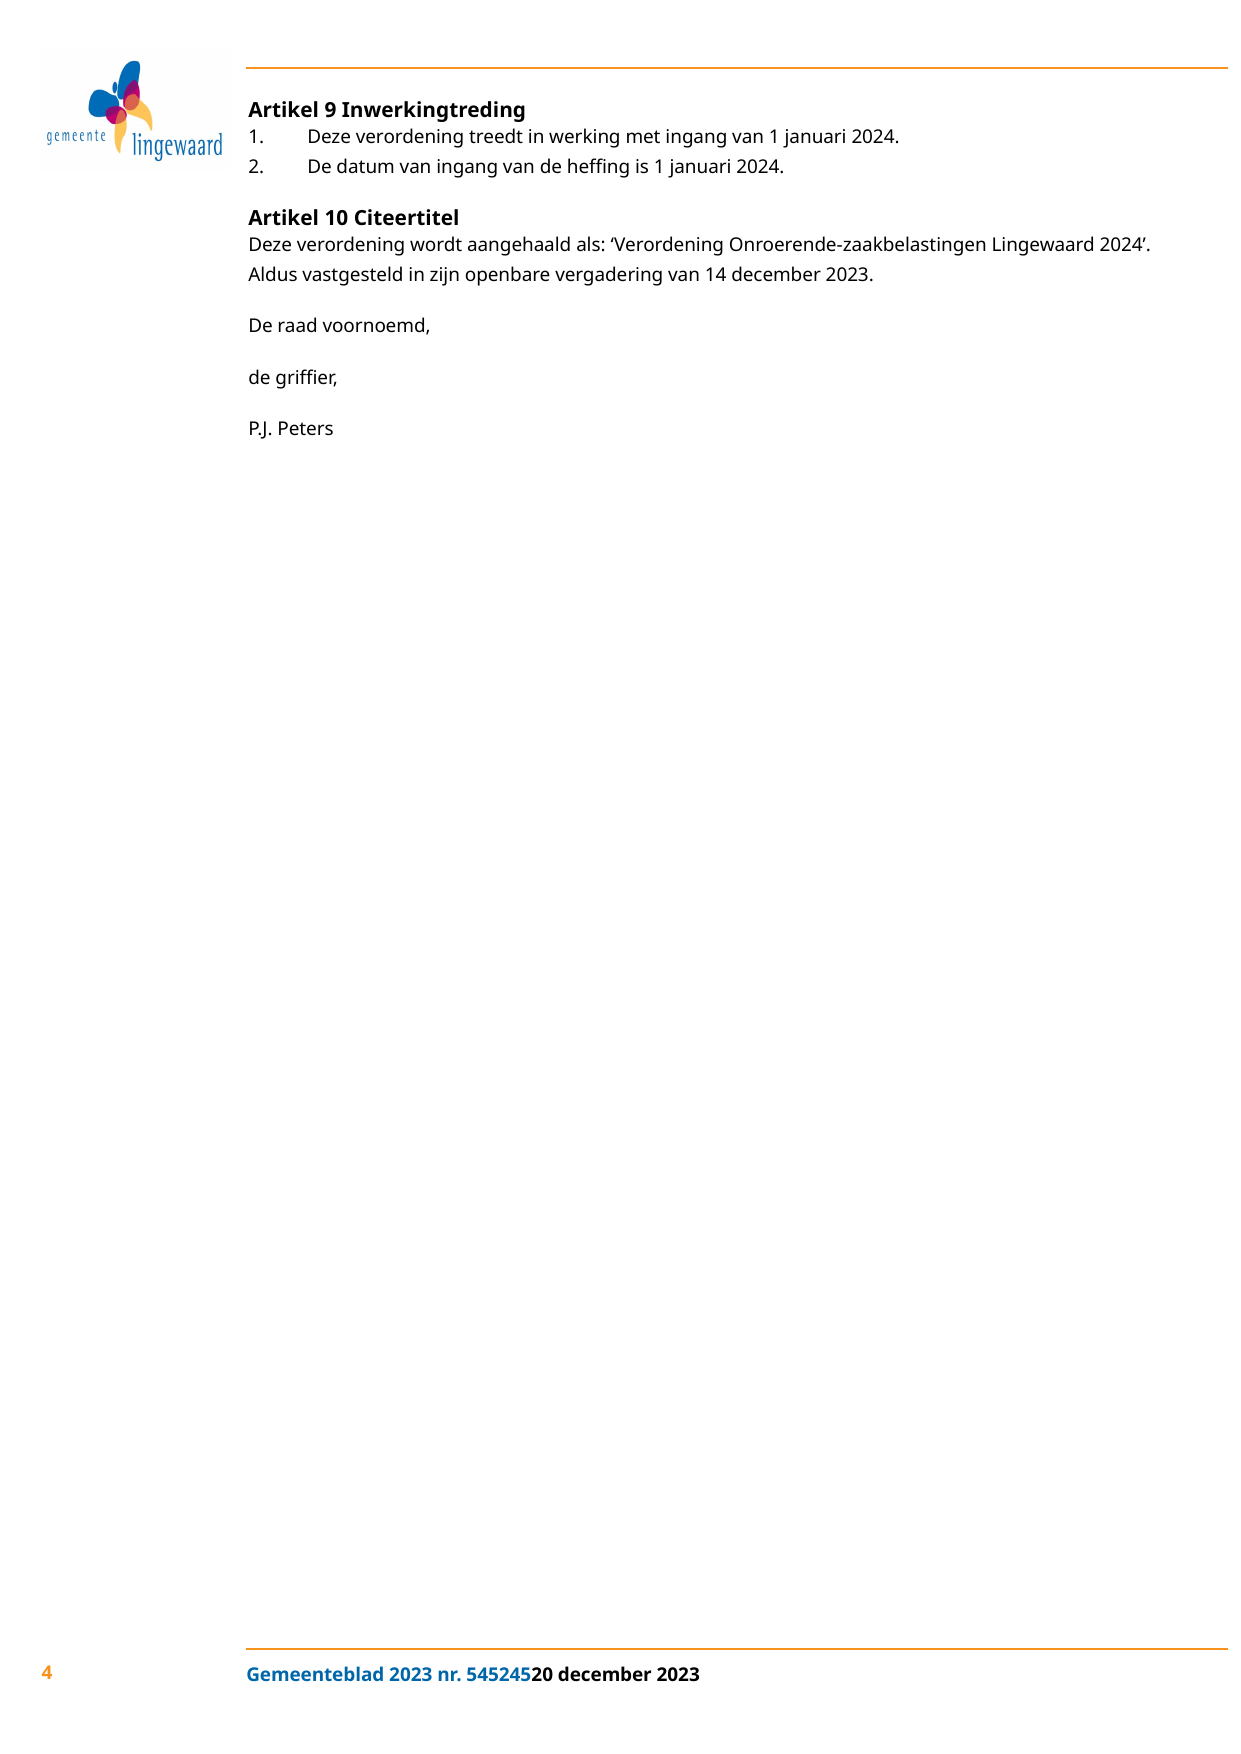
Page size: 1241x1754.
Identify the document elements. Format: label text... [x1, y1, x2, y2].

text Artikel 9 Inwerkingtreding [248, 95, 1152, 123]
list De datum van ingang van de heffing is 1 januari 2024. [248, 153, 1152, 178]
text P.J. Peters [248, 416, 1152, 441]
text Deze verordening wordt aangehaald als: ‘Verordening Onroerende-zaakbelastingen Lingewaard 2024’. [248, 232, 1152, 257]
list Deze verordening treedt in werking met ingang van 1 januari 2024. [248, 123, 1152, 149]
text Artikel 10 Citeertitel [248, 203, 1152, 232]
text de griffier, [248, 364, 1152, 390]
text Aldus vastgesteld in zijn openbare vergadering van 14 december 2023. [248, 261, 1152, 287]
text De raad voornoemd, [248, 313, 1152, 338]
picture [41, 47, 231, 172]
